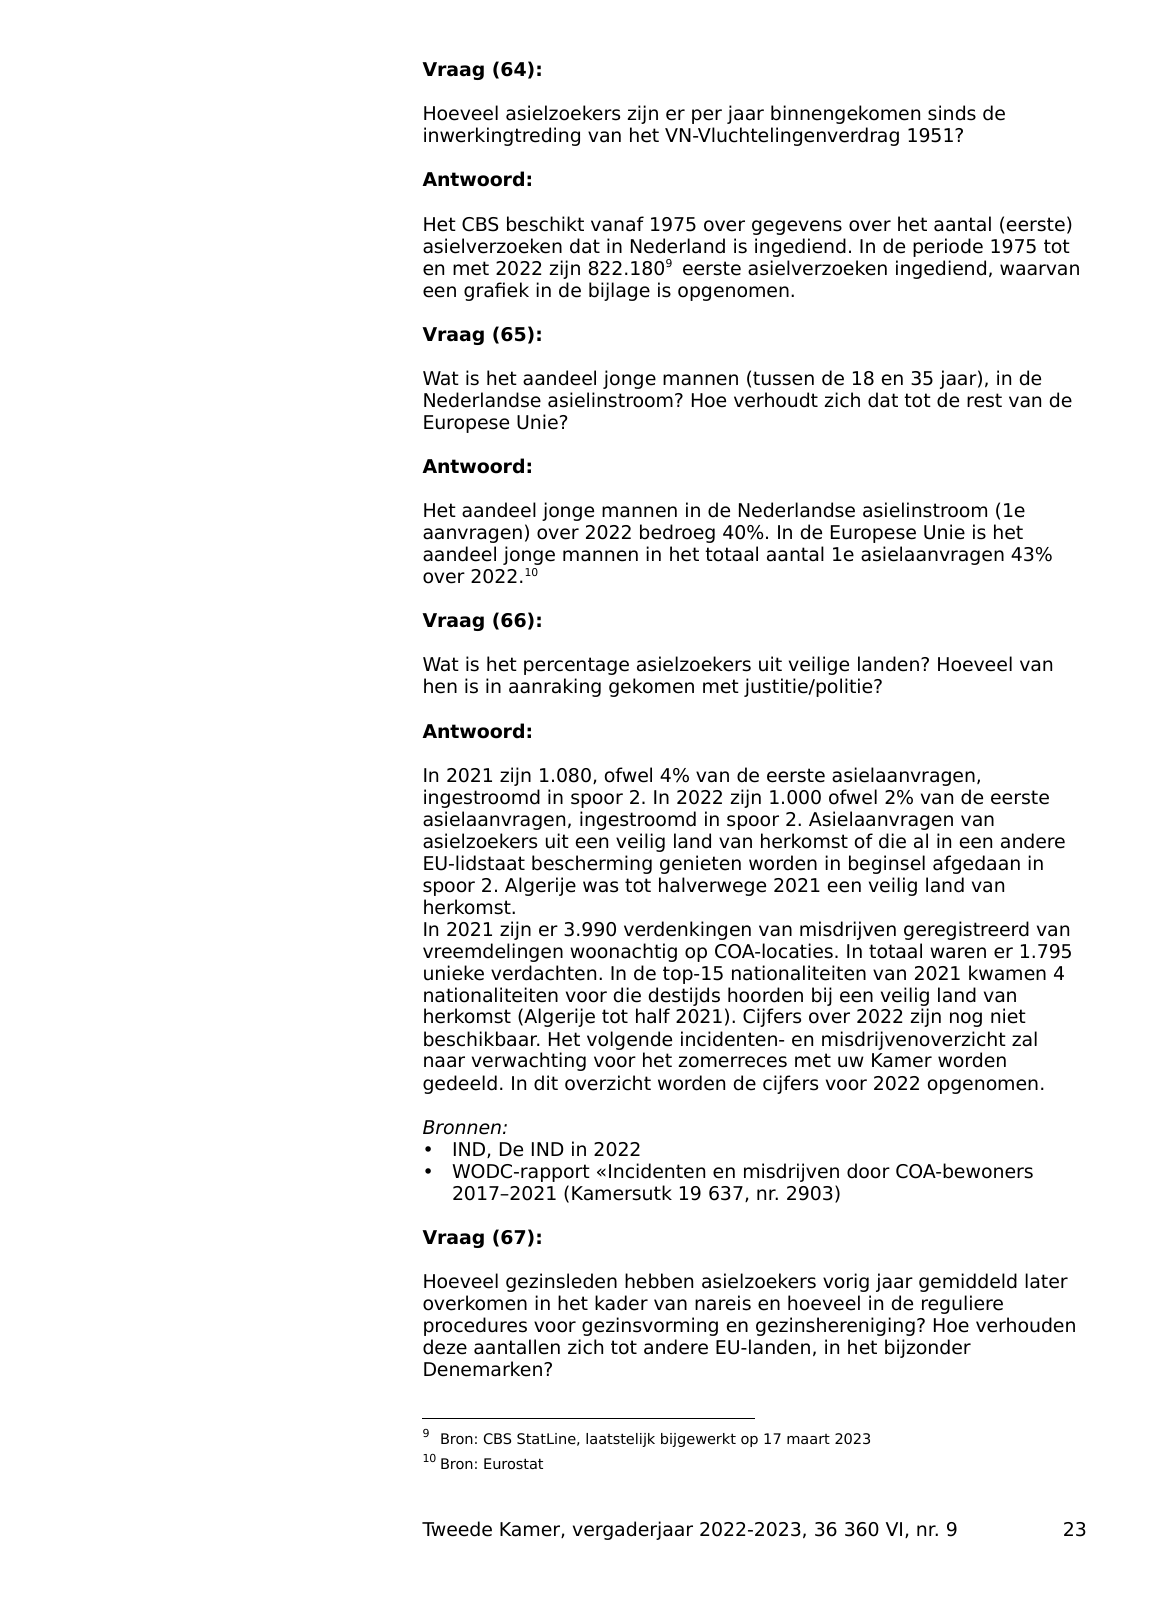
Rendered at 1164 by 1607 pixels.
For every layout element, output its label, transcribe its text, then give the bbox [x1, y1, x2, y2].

text In 2021 zijn 1.080, ofwel 4% van de eerste asielaanvragen, ingestroomd in spoor 2. In 2022 zijn 1.000 ofwel 2% van de eerste asielaanvragen, ingestroomd in spoor 2. Asielaanvragen van asielzoekers uit een veilig land van herkomst of die al in een andere EU-lidstaat bescherming genieten worden in beginsel afgedaan in spoor 2. Algerije was tot halverwege 2021 een veilig land van herkomst. [422, 765, 1087, 918]
text • IND, De IND in 2022 [422, 1138, 1087, 1161]
subtitle Antwoord: [422, 169, 1087, 191]
subtitle Vraag (64): [422, 59, 1087, 81]
text In 2021 zijn er 3.990 verdenkingen van misdrijven geregistreerd van vreemdelingen woonachtig op COA-locaties. In totaal waren er 1.795 unieke verdachten. In de top-15 nationaliteiten van 2021 kwamen 4 nationaliteiten voor die destijds hoorden bij een veilig land van herkomst (Algerije tot half 2021). Cijfers over 2022 zijn nog niet beschikbaar. Het volgende incidenten- en misdrijvenoverzicht zal naar verwachting voor het zomerreces met uw Kamer worden gedeeld. In dit overzicht worden de cijfers voor 2022 opgenomen. [422, 918, 1087, 1094]
subtitle Vraag (66): [422, 610, 1087, 632]
text Hoeveel asielzoekers zijn er per jaar binnengekomen sinds de inwerkingtreding van het VN-Vluchtelingenverdrag 1951? [422, 103, 1087, 147]
text Wat is het percentage asielzoekers uit veilige landen? Hoeveel van hen is in aanraking gekomen met justitie/politie? [422, 654, 1087, 698]
subtitle Antwoord: [422, 721, 1087, 742]
text Het aandeel jonge mannen in de Nederlandse asielinstroom (1e aanvragen) over 2022 bedroeg 40%. In de Europese Unie is het aandeel jonge mannen in het totaal aantal 1e asielaanvragen 43% over 2022. [422, 500, 1087, 588]
text • WODC-rapport «Incidenten en misdrijven door COA-bewoners 2017–2021 (Kamersutk 19 637, nr. 2903) [422, 1161, 1087, 1204]
subtitle Vraag (67): [422, 1227, 1087, 1249]
text Het CBS beschikt vanaf 1975 over gegevens over het aantal (eerste) asielverzoeken dat in Nederland is ingediend. In de periode 1975 tot en met 2022 zijn 822.180 eerste asielverzoeken ingediend, waarvan een grafiek in de bijlage is opgenomen. [422, 213, 1087, 301]
subtitle Bronnen: [422, 1117, 1087, 1138]
text Bron: Eurostat [422, 1452, 1087, 1474]
text Wat is het aandeel jonge mannen (tussen de 18 en 35 jaar), in de Nederlandse asielinstroom? Hoe verhoudt zich dat tot de rest van de Europese Unie? [422, 368, 1087, 434]
subtitle Vraag (65): [422, 324, 1087, 346]
text Bron: CBS StatLine, laatstelijk bijgewerkt op 17 maart 2023 [422, 1427, 1087, 1449]
subtitle Antwoord: [422, 456, 1087, 478]
text Hoeveel gezinsleden hebben asielzoekers vorig jaar gemiddeld later overkomen in het kader van nareis en hoeveel in de reguliere procedures voor gezinsvorming en gezinshereniging? Hoe verhouden deze aantallen zich tot andere EU-landen, in het bijzonder Denemarken? [422, 1271, 1087, 1381]
